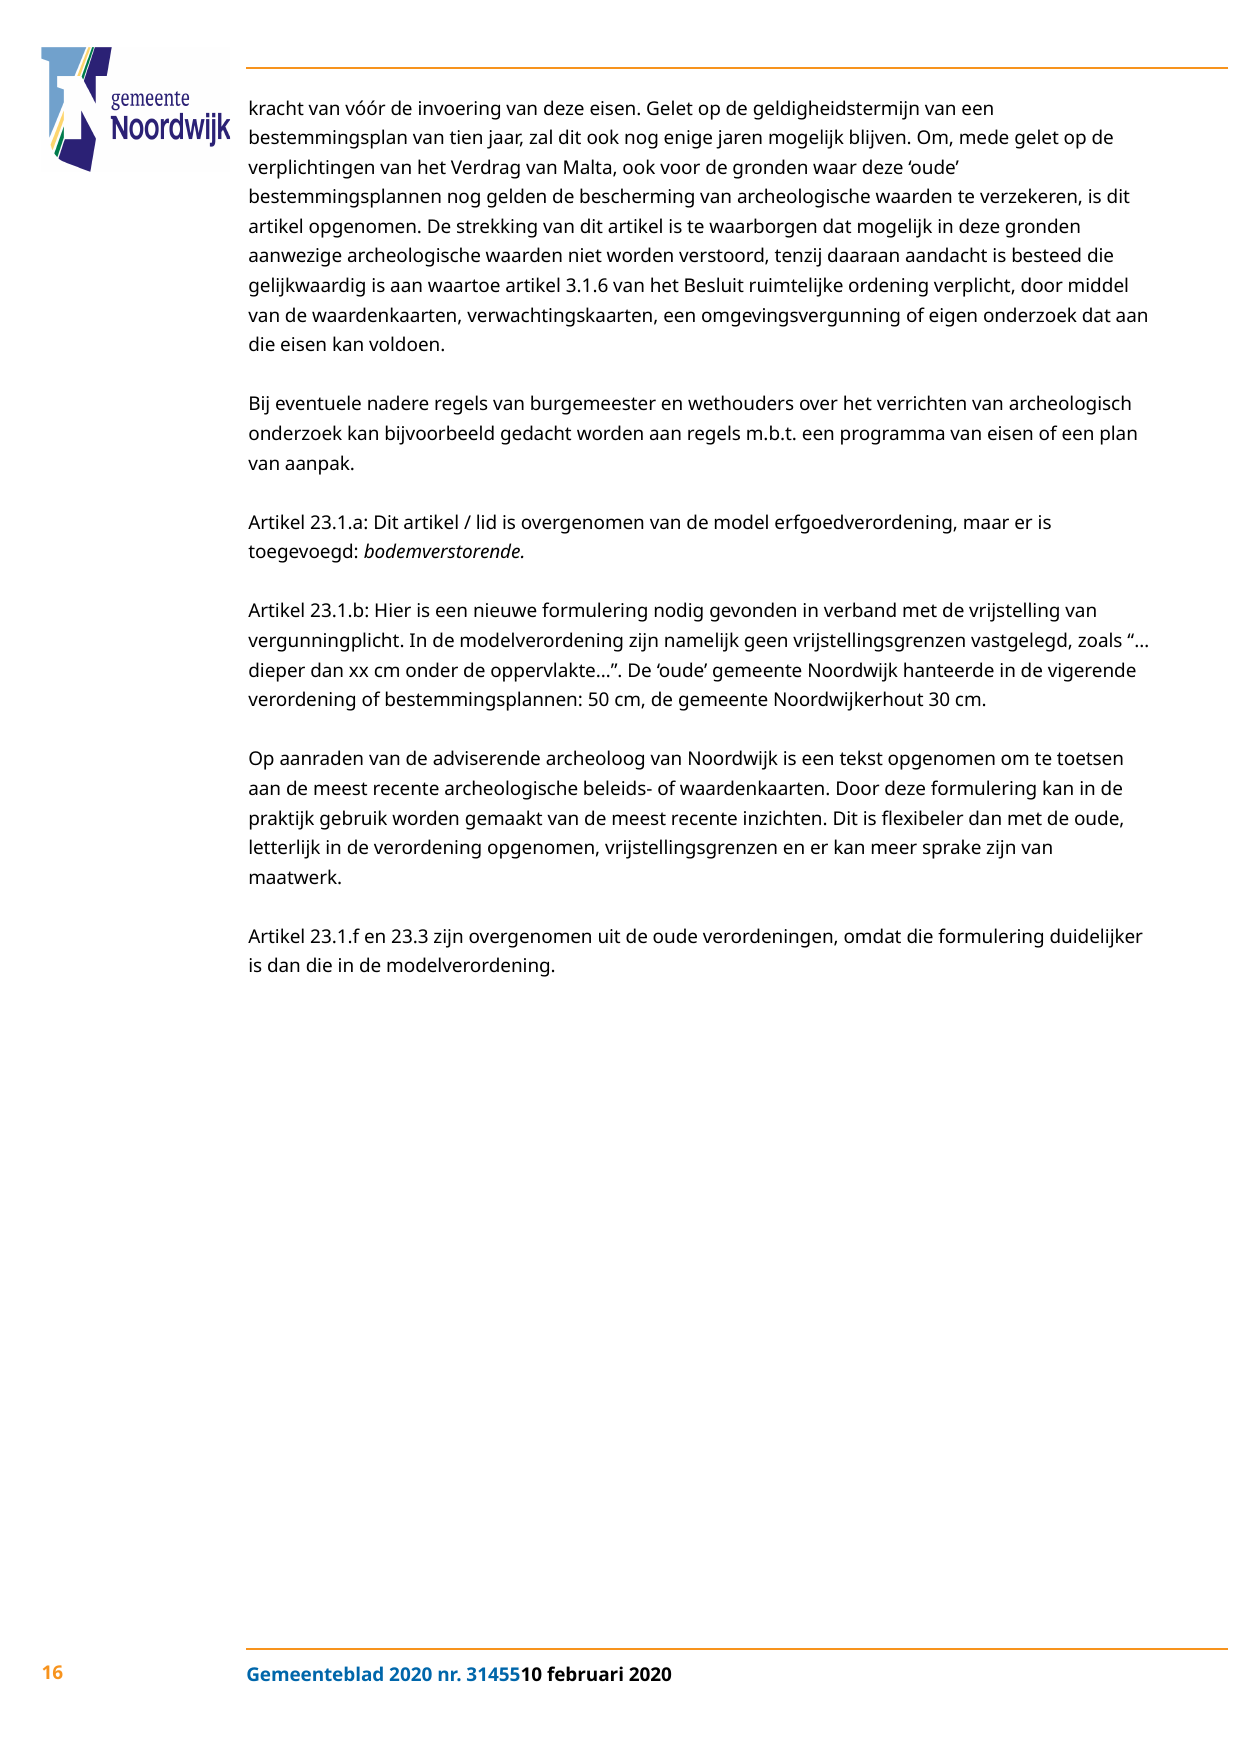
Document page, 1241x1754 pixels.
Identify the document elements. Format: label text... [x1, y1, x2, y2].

text Bij eventuele nadere regels van burgemeester en wethouders over het verrichten van archeologisch onderzoek kan bijvoorbeeld gedacht worden aan regels m.b.t. een programma van eisen of een plan van aanpak. [248, 391, 1152, 476]
text Artikel 23.1.f en 23.3 zijn overgenomen uit de oude verordeningen, omdat die formulering duidelijker is dan die in de modelverordening. [248, 923, 1152, 978]
text kracht van vóór de invoering van deze eisen. Gelet op de geldigheidstermijn van een bestemmingsplan van tien jaar, zal dit ook nog enige jaren mogelijk blijven. Om, mede gelet op de verplichtingen van het Verdrag van Malta, ook voor de gronden waar deze ‘oude’ bestemmingsplannen nog gelden de bescherming van archeologische waarden te verzekeren, is dit artikel opgenomen. De strekking van dit artikel is te waarborgen dat mogelijk in deze gronden aanwezige archeologische waarden niet worden verstoord, tenzij daaraan aandacht is besteed die gelijkwaardig is aan waartoe artikel 3.1.6 van het Besluit ruimtelijke ordening verplicht, door middel van de waardenkaarten, verwachtingskaarten, een omgevingsvergunning of eigen onderzoek dat aan die eisen kan voldoen. [248, 95, 1152, 357]
picture [41, 47, 231, 172]
text Artikel 23.1.b: Hier is een nieuwe formulering nodig gevonden in verband met de vrijstelling van vergunningplicht. In de modelverordening zijn namelijk geen vrijstellingsgrenzen vastgelegd, zoals “… dieper dan xx cm onder de oppervlakte…”. De ‘oude’ gemeente Noordwijk hanteerde in de vigerende verordening of bestemmingsplannen: 50 cm, de gemeente Noordwijkerhout 30 cm. [248, 598, 1152, 712]
text Artikel 23.1.a: Dit artikel / lid is overgenomen van de model erfgoedverordening, maar er is toegevoegd: bodemverstorende. [248, 509, 1152, 564]
text Op aanraden van de adviserende archeoloog van Noordwijk is een tekst opgenomen om te toetsen aan de meest recente archeologische beleids- of waardenkaarten. Door deze formulering kan in de praktijk gebruik worden gemaakt van de meest recente inzichten. Dit is flexibeler dan met de oude, letterlijk in de verordening opgenomen, vrijstellingsgrenzen en er kan meer sprake zijn van maatwerk. [248, 746, 1152, 890]
